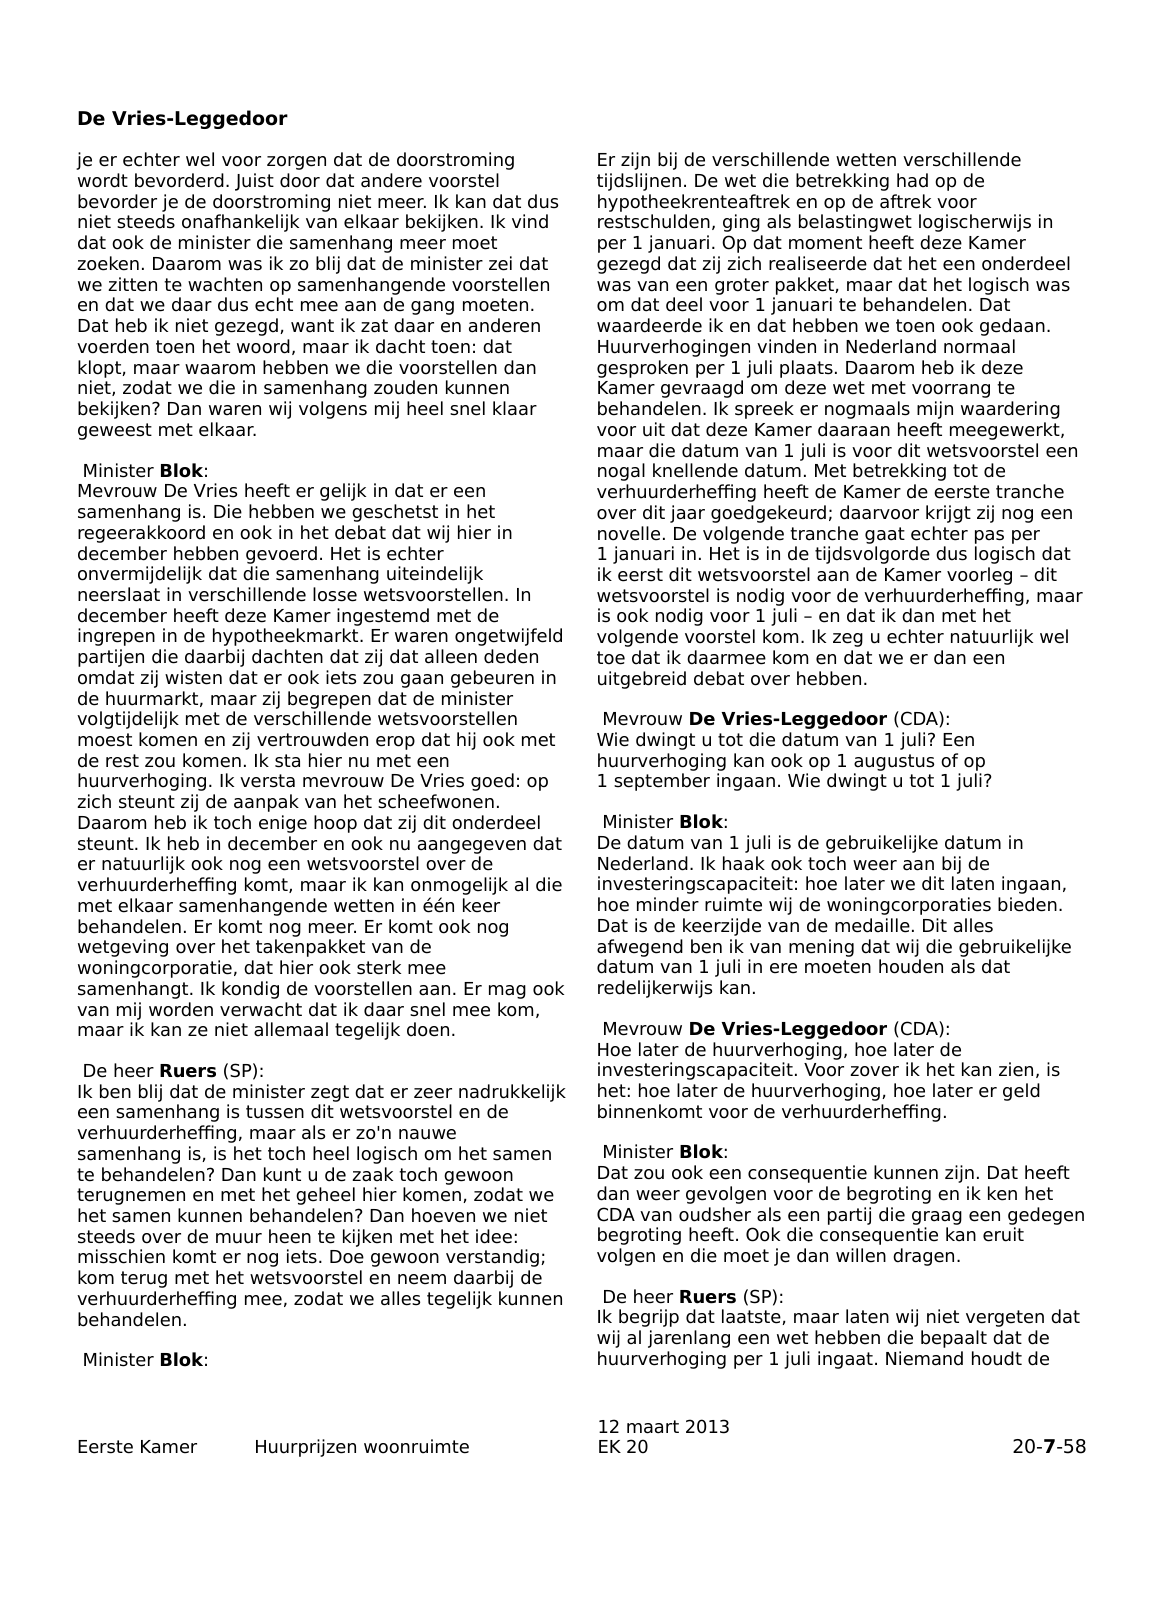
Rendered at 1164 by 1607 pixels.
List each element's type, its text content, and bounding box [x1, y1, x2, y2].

text Minister Blok: [77, 1350, 567, 1371]
text De datum van 1 juli is de gebruikelijke datum in Nederland. Ik haak ook toch weer aan bij de investeringscapaciteit: hoe later we dit laten ingaan, hoe minder ruimte wij de woningcorporaties bieden. Dat is de keerzijde van de medaille. Dit alles afwegend ben ik van mening dat wij die gebruikelijke datum van 1 juli in ere moeten houden als dat redelijkerwijs kan. [596, 833, 1087, 999]
text Mevrouw De Vries-Leggedoor (CDA): [596, 709, 1087, 730]
text Ik ben blij dat de minister zegt dat er zeer nadrukkelijk een samenhang is tussen dit wetsvoorstel en de verhuurderheffing, maar als er zo'n nauwe samenhang is, is het toch heel logisch om het samen te behandelen? Dan kunt u de zaak toch gewoon terugnemen en met het geheel hier komen, zodat we het samen kunnen behandelen? Dan hoeven we niet steeds over de muur heen te kijken met het idee: misschien komt er nog iets. Doe gewoon verstandig; kom terug met het wetsvoorstel en neem daarbij de verhuurderheffing mee, zodat we alles tegelijk kunnen behandelen. [77, 1082, 567, 1330]
text Hoe later de huurverhoging, hoe later de investeringscapaciteit. Voor zover ik het kan zien, is het: hoe later de huurverhoging, hoe later er geld binnenkomt voor de verhuurderheffing. [596, 1039, 1087, 1122]
text Mevrouw De Vries-Leggedoor (CDA): [596, 1019, 1087, 1039]
text De heer Ruers (SP): [77, 1061, 567, 1082]
text Minister Blok: [596, 1142, 1087, 1163]
text je er echter wel voor zorgen dat de doorstroming wordt bevorderd. Juist door dat andere voorstel bevorder je de doorstroming niet meer. Ik kan dat dus niet steeds onafhankelijk van elkaar bekijken. Ik vind dat ook de minister die samenhang meer moet zoeken. Daarom was ik zo blij dat de minister zei dat we zitten te wachten op samenhangende voorstellen en dat we daar dus echt mee aan de gang moeten. Dat heb ik niet gezegd, want ik zat daar en anderen voerden toen het woord, maar ik dacht toen: dat klopt, maar waarom hebben we die voorstellen dan niet, zodat we die in samenhang zouden kunnen bekijken? Dan waren wij volgens mij heel snel klaar geweest met elkaar. [77, 150, 567, 440]
text Dat zou ook een consequentie kunnen zijn. Dat heeft dan weer gevolgen voor de begroting en ik ken het CDA van oudsher als een partij die graag een gedegen begroting heeft. Ook die consequentie kan eruit volgen en die moet je dan willen dragen. [596, 1163, 1087, 1267]
text Wie dwingt u tot die datum van 1 juli? Een huurverhoging kan ook op 1 augustus of op 1 september ingaan. Wie dwingt u tot 1 juli? [596, 730, 1087, 792]
text Ik begrijp dat laatste, maar laten wij niet vergeten dat wij al jarenlang een wet hebben die bepaalt dat de huurverhoging per 1 juli ingaat. Niemand houdt de [596, 1307, 1087, 1369]
text Minister Blok: [596, 812, 1087, 833]
text Minister Blok: [77, 460, 567, 481]
text Mevrouw De Vries heeft er gelijk in dat er een samenhang is. Die hebben we geschetst in het regeerakkoord en ook in het debat dat wij hier in december hebben gevoerd. Het is echter onvermijdelijk dat die samenhang uiteindelijk neerslaat in verschillende losse wetsvoorstellen. In december heeft deze Kamer ingestemd met de ingrepen in de hypotheekmarkt. Er waren ongetwijfeld partijen die daarbij dachten dat zij dat alleen deden omdat zij wisten dat er ook iets zou gaan gebeuren in de huurmarkt, maar zij begrepen dat de minister volgtijdelijk met de verschillende wetsvoorstellen moest komen en zij vertrouwden erop dat hij ook met de rest zou komen. Ik sta hier nu met een huurverhoging. Ik versta mevrouw De Vries goed: op zich steunt zij de aanpak van het scheefwonen. Daarom heb ik toch enige hoop dat zij dit onderdeel steunt. Ik heb in december en ook nu aangegeven dat er natuurlijk ook nog een wetsvoorstel over de verhuurderheffing komt, maar ik kan onmogelijk al die met elkaar samenhangende wetten in één keer behandelen. Er komt nog meer. Er komt ook nog wetgeving over het takenpakket van de woningcorporatie, dat hier ook sterk mee samenhangt. Ik kondig de voorstellen aan. Er mag ook van mij worden verwacht dat ik daar snel mee kom, maar ik kan ze niet allemaal tegelijk doen. [77, 481, 567, 1041]
text De heer Ruers (SP): [596, 1287, 1087, 1307]
text Er zijn bij de verschillende wetten verschillende tijdslijnen. De wet die betrekking had op de hypotheekrenteaftrek en op de aftrek voor restschulden, ging als belastingwet logischerwijs in per 1 januari. Op dat moment heeft deze Kamer gezegd dat zij zich realiseerde dat het een onderdeel was van een groter pakket, maar dat het logisch was om dat deel voor 1 januari te behandelen. Dat waardeerde ik en dat hebben we toen ook gedaan. Huurverhogingen vinden in Nederland normaal gesproken per 1 juli plaats. Daarom heb ik deze Kamer gevraagd om deze wet met voorrang te behandelen. Ik spreek er nogmaals mijn waardering voor uit dat deze Kamer daaraan heeft meegewerkt, maar die datum van 1 juli is voor dit wetsvoorstel een nogal knellende datum. Met betrekking tot de verhuurderheffing heeft de Kamer de eerste tranche over dit jaar goedgekeurd; daarvoor krijgt zij nog een novelle. De volgende tranche gaat echter pas per 1 januari in. Het is in de tijdsvolgorde dus logisch dat ik eerst dit wetsvoorstel aan de Kamer voorleg – dit wetsvoorstel is nodig voor de verhuurderheffing, maar is ook nodig voor 1 juli – en dat ik dan met het volgende voorstel kom. Ik zeg u echter natuurlijk wel toe dat ik daarmee kom en dat we er dan een uitgebreid debat over hebben. [596, 150, 1087, 689]
